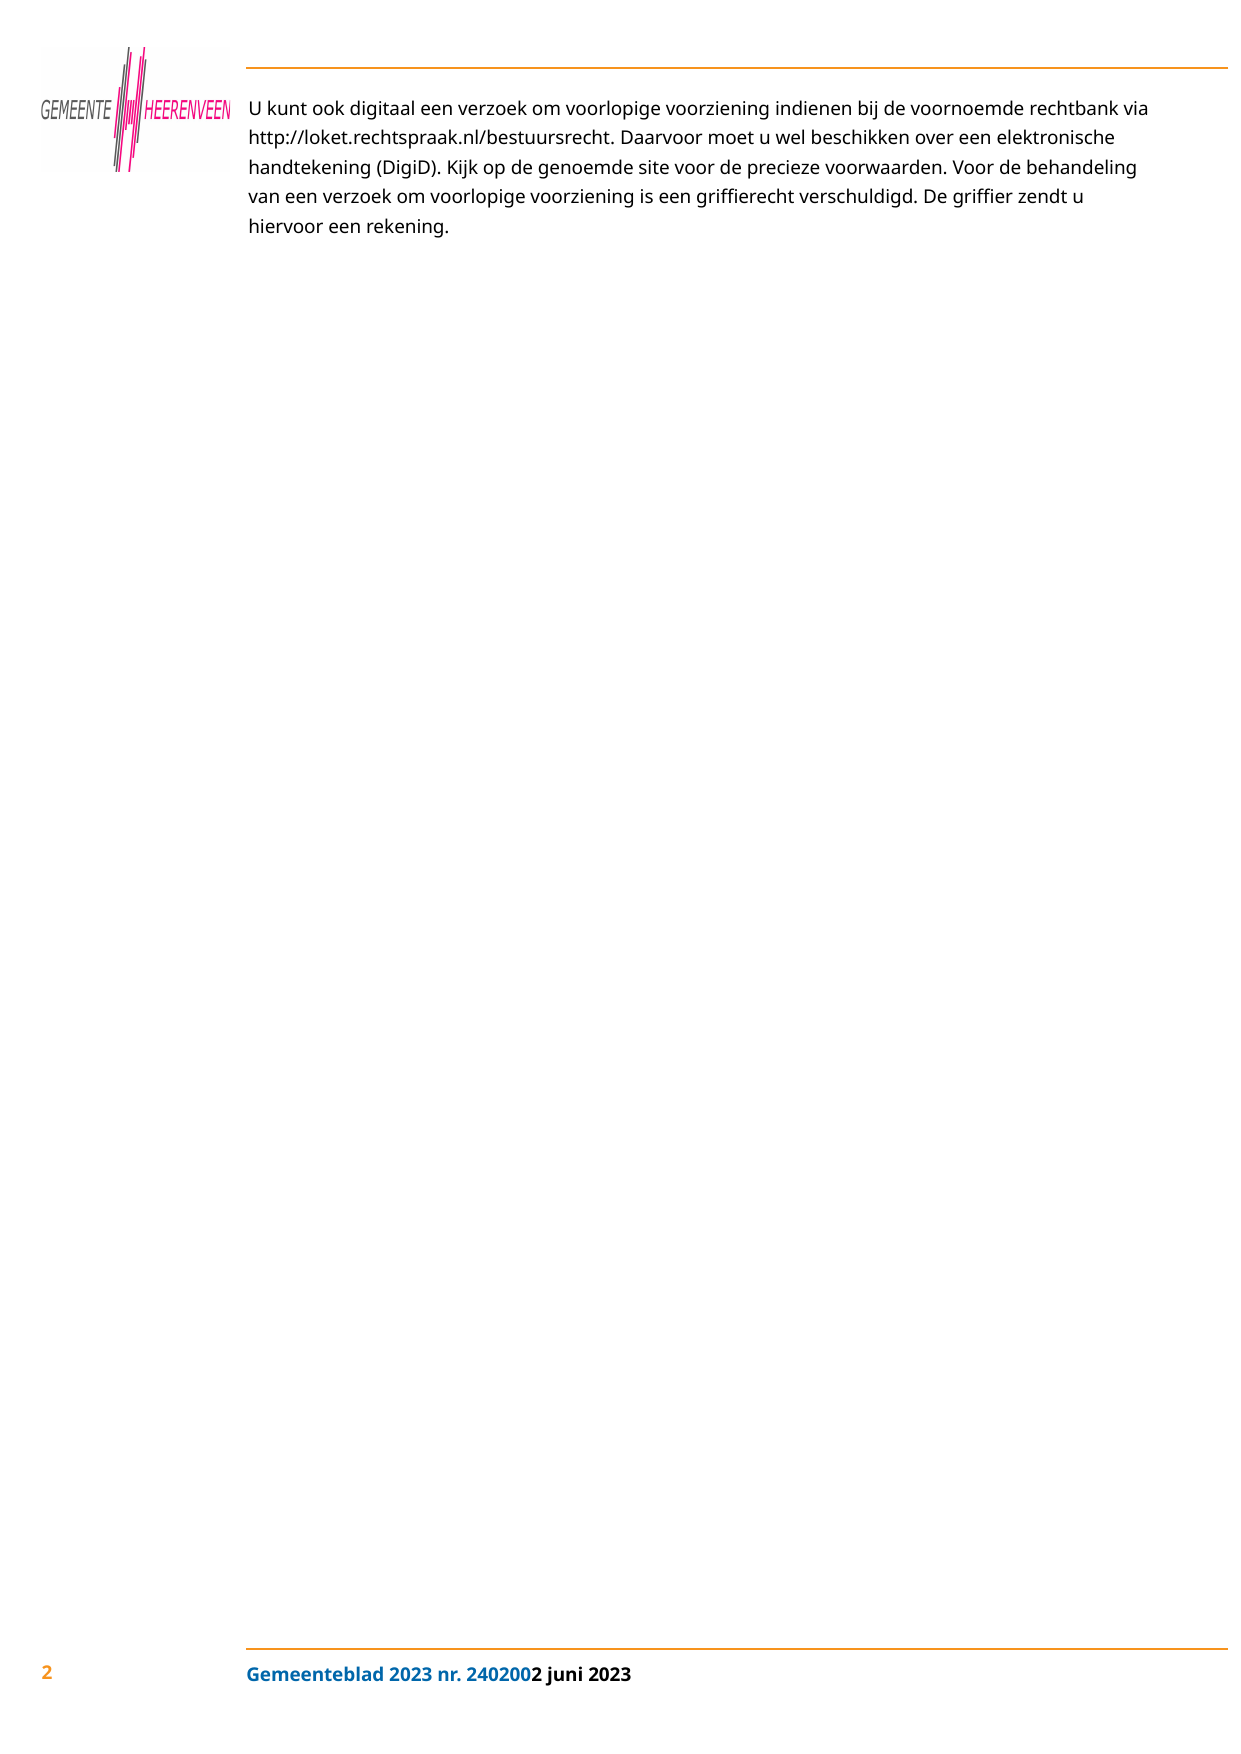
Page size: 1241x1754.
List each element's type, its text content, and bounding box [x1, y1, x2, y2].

text U kunt ook digitaal een verzoek om voorlopige voorziening indienen bij de voornoemde rechtbank via http://loket.rechtspraak.nl/bestuursrecht. Daarvoor moet u wel beschikken over een elektronische handtekening (DigiD). Kijk op de genoemde site voor de precieze voorwaarden. Voor de behandeling van een verzoek om voorlopige voorziening is een griffierecht verschuldigd. De griffier zendt u hiervoor een rekening. [248, 95, 1152, 239]
picture [41, 47, 231, 172]
